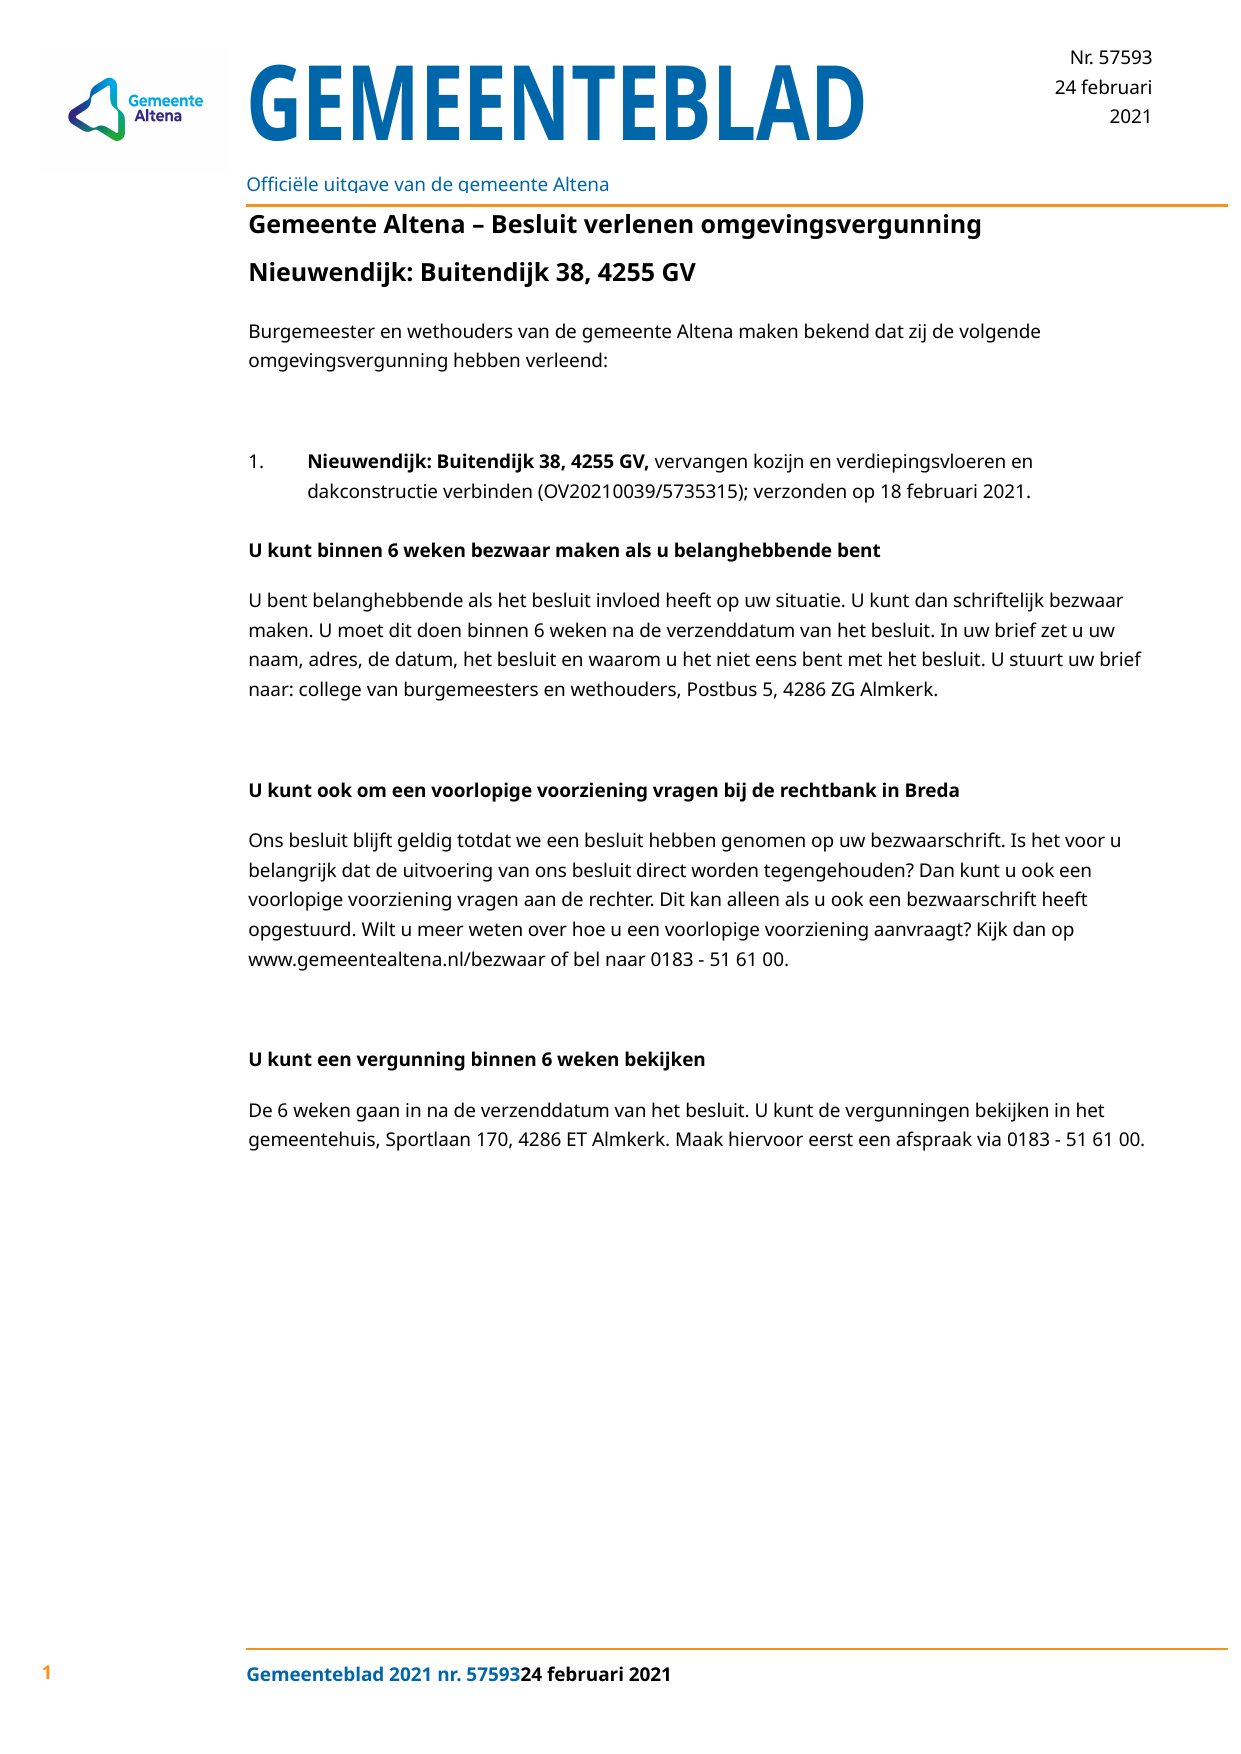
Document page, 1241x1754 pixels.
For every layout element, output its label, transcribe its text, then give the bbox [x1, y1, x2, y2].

text Burgemeester en wethouders van de gemeente Altena maken bekend dat zij de volgende omgevingsvergunning hebben verleend: [248, 318, 1152, 373]
text U kunt ook om een voorlopige voorziening vragen bij de rechtbank in Breda [248, 777, 1152, 803]
list Nieuwendijk: Buitendijk 38, 4255 GV, vervangen kozijn en verdiepingsvloeren en dakconstructie verbinden (OV20210039/5735315); verzonden op 18 februari 2021. [248, 448, 1152, 504]
text U bent belanghebbende als het besluit invloed heeft op uw situatie. U kunt dan schriftelijk bezwaar maken. U moet dit doen binnen 6 weken na de verzenddatum van het besluit. In uw brief zet u uw naam, adres, de datum, het besluit en waarom u het niet eens bent met het besluit. U stuurt uw brief naar: college van burgemeesters en wethouders, Postbus 5, 4286 ZG Almkerk. [248, 587, 1152, 702]
text Gemeente Altena – Besluit verlenen omgevingsvergunning Nieuwendijk: Buitendijk 38, 4255 GV [248, 207, 1152, 288]
text De 6 weken gaan in na de verzenddatum van het besluit. U kunt de vergunningen bekijken in het gemeentehuis, Sportlaan 170, 4286 ET Almkerk. Maak hiervoor eerst een afspraak via 0183 - 51 61 00. [248, 1097, 1152, 1152]
text U kunt een vergunning binnen 6 weken bekijken [248, 1047, 1152, 1072]
picture [41, 47, 231, 172]
text Ons besluit blijft geldig totdat we een besluit hebben genomen op uw bezwaarschrift. Is het voor u belangrijk dat de uitvoering van ons besluit direct worden tegengehouden? Dan kunt u ook een voorlopige voorziening vragen aan de rechter. Dit kan alleen als u ook een bezwaarschrift heeft opgestuurd. Wilt u meer weten over hoe u een voorlopige voorziening aanvraagt? Kijk dan op www.gemeentealtena.nl/bezwaar of bel naar 0183 - 51 61 00. [248, 827, 1152, 972]
text U kunt binnen 6 weken bezwaar maken als u belanghebbende bent [248, 537, 1152, 563]
